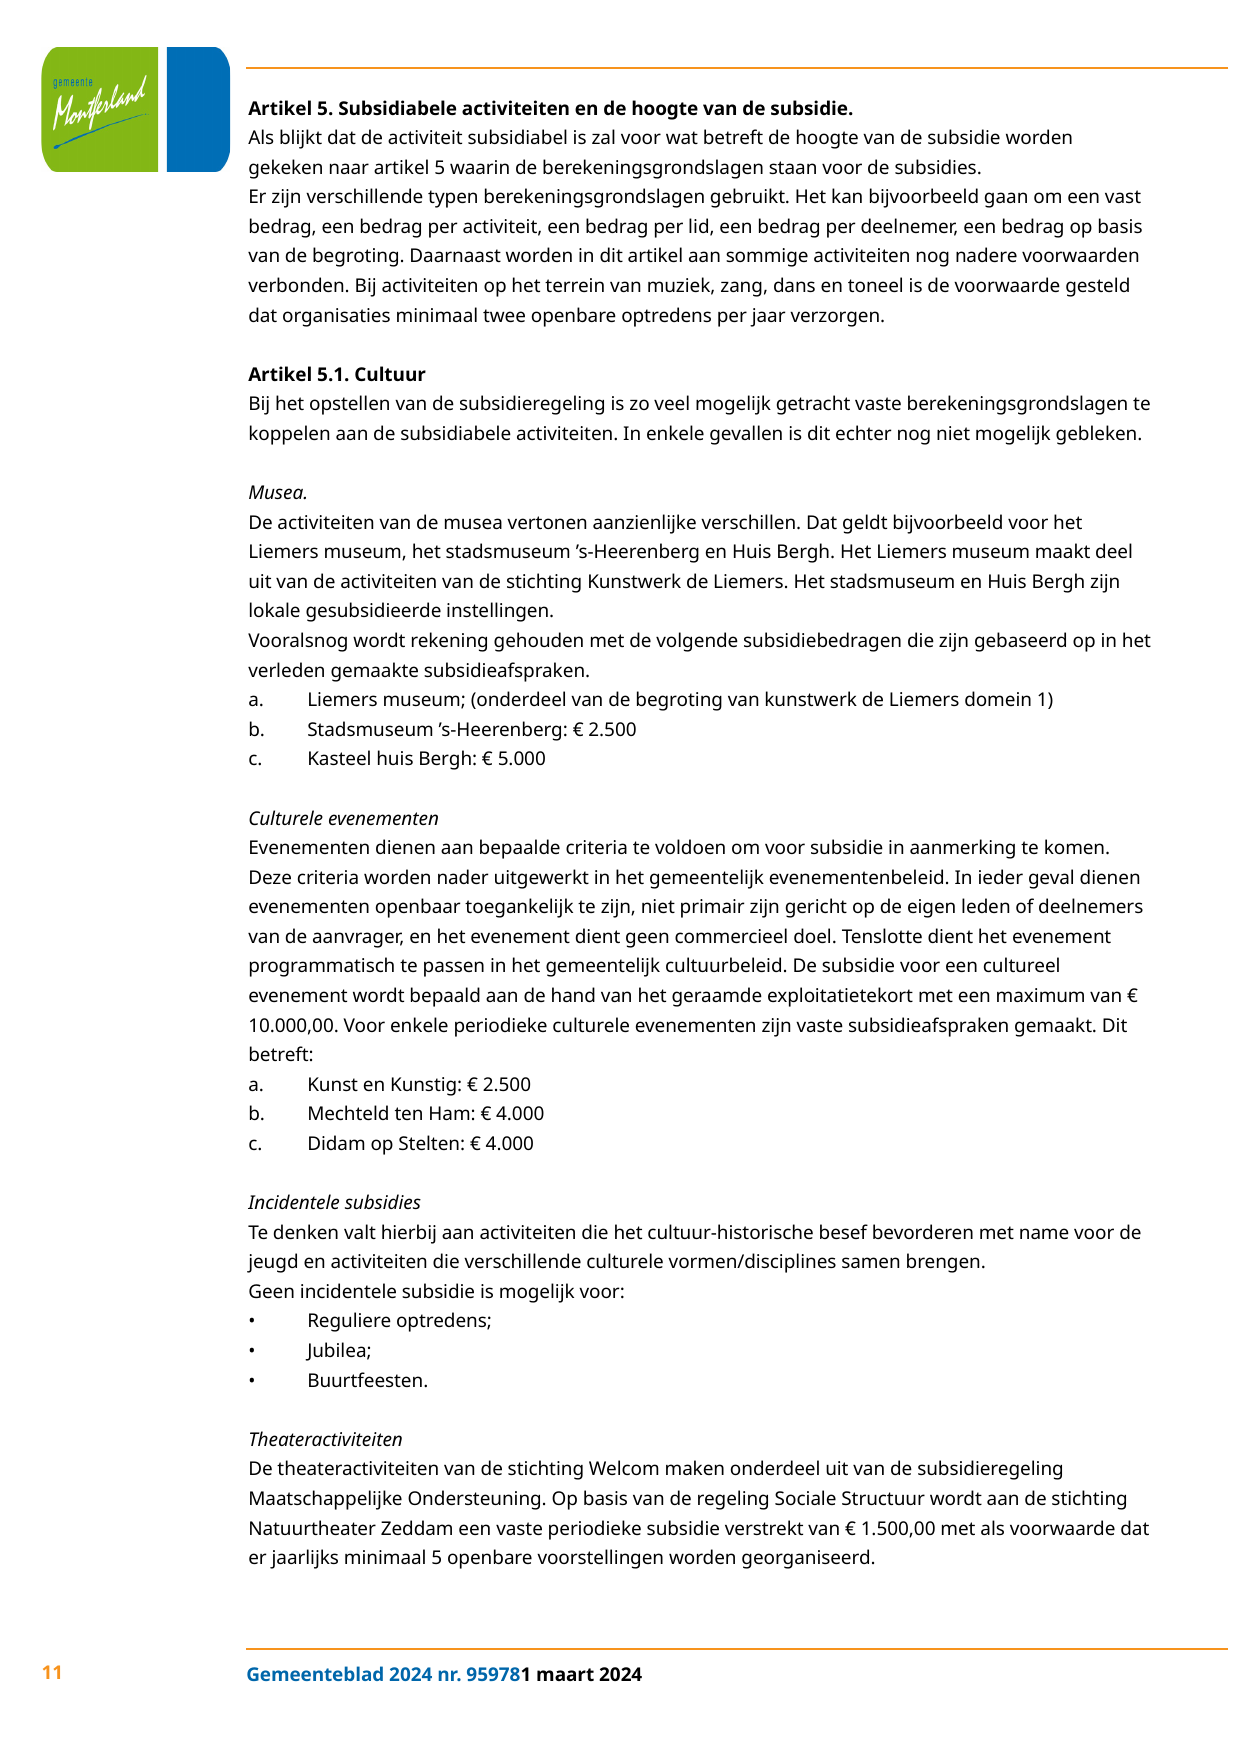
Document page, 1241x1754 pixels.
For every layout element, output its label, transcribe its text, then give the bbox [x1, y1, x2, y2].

text Als blijkt dat de activiteit subsidiabel is zal voor wat betreft de hoogte van de subsidie worden gekeken naar artikel 5 waarin de berekeningsgrondslagen staan voor de subsidies. [248, 124, 1152, 180]
list Mechteld ten Ham: € 4.000 [248, 1101, 1152, 1126]
list Stadsmuseum ’s-Heerenberg: € 2.500 [248, 716, 1152, 742]
list Kunst en Kunstig: € 2.500 [248, 1071, 1152, 1097]
list Reguliere optredens; [248, 1308, 1152, 1333]
list Jubilea; [248, 1337, 1152, 1363]
text De theateractiviteiten van de stichting Welcom maken onderdeel uit van de subsidieregeling Maatschappelijke Ondersteuning. Op basis van de regeling Sociale Structuur wordt aan de stichting Natuurtheater Zeddam een vaste periodieke subsidie verstrekt van € 1.500,00 met als voorwaarde dat er jaarlijks minimaal 5 openbare voorstellingen worden georganiseerd. [248, 1456, 1152, 1570]
picture [41, 47, 231, 172]
text Te denken valt hierbij aan activiteiten die het cultuur-historische besef bevorderen met name voor de jeugd en activiteiten die verschillende culturele vormen/disciplines samen brengen. [248, 1219, 1152, 1274]
text Incidentele subsidies [248, 1189, 1152, 1215]
text Artikel 5.1. Cultuur [248, 361, 1152, 387]
text Vooralsnog wordt rekening gehouden met de volgende subsidiebedragen die zijn gebaseerd op in het verleden gemaakte subsidieafspraken. [248, 627, 1152, 683]
text Er zijn verschillende typen berekeningsgrondslagen gebruikt. Het kan bijvoorbeeld gaan om een vast bedrag, een bedrag per activiteit, een bedrag per lid, een bedrag per deelnemer, een bedrag op basis van de begroting. Daarnaast worden in dit artikel aan sommige activiteiten nog nadere voorwaarden verbonden. Bij activiteiten op het terrein van muziek, zang, dans en toneel is de voorwaarde gesteld dat organisaties minimaal twee openbare optredens per jaar verzorgen. [248, 183, 1152, 328]
text Culturele evenementen [248, 805, 1152, 831]
list Buurtfeesten. [248, 1367, 1152, 1393]
text Artikel 5. Subsidiabele activiteiten en de hoogte van de subsidie. [248, 95, 1152, 121]
text Musea. [248, 479, 1152, 505]
text De activiteiten van de musea vertonen aanzienlijke verschillen. Dat geldt bijvoorbeeld voor het Liemers museum, het stadsmuseum ’s-Heerenberg en Huis Bergh. Het Liemers museum maakt deel uit van de activiteiten van de stichting Kunstwerk de Liemers. Het stadsmuseum en Huis Bergh zijn lokale gesubsidieerde instellingen. [248, 509, 1152, 623]
text Theateractiviteiten [248, 1426, 1152, 1452]
list Liemers museum; (onderdeel van de begroting van kunstwerk de Liemers domein 1) [248, 686, 1152, 712]
text Bij het opstellen van de subsidieregeling is zo veel mogelijk getracht vaste berekeningsgrondslagen te koppelen aan de subsidiabele activiteiten. In enkele gevallen is dit echter nog niet mogelijk gebleken. [248, 391, 1152, 446]
text Evenementen dienen aan bepaalde criteria te voldoen om voor subsidie in aanmerking te komen. Deze criteria worden nader uitgewerkt in het gemeentelijk evenementenbeleid. In ieder geval dienen evenementen openbaar toegankelijk te zijn, niet primair zijn gericht op de eigen leden of deelnemers van de aanvrager, en het evenement dient geen commercieel doel. Tenslotte dient het evenement programmatisch te passen in het gemeentelijk cultuurbeleid. De subsidie voor een cultureel evenement wordt bepaald aan de hand van het geraamde exploitatietekort met een maximum van € 10.000,00. Voor enkele periodieke culturele evenementen zijn vaste subsidieafspraken gemaakt. Dit betreft: [248, 834, 1152, 1067]
text Geen incidentele subsidie is mogelijk voor: [248, 1278, 1152, 1304]
list Kasteel huis Bergh: € 5.000 [248, 746, 1152, 771]
list Didam op Stelten: € 4.000 [248, 1130, 1152, 1156]
